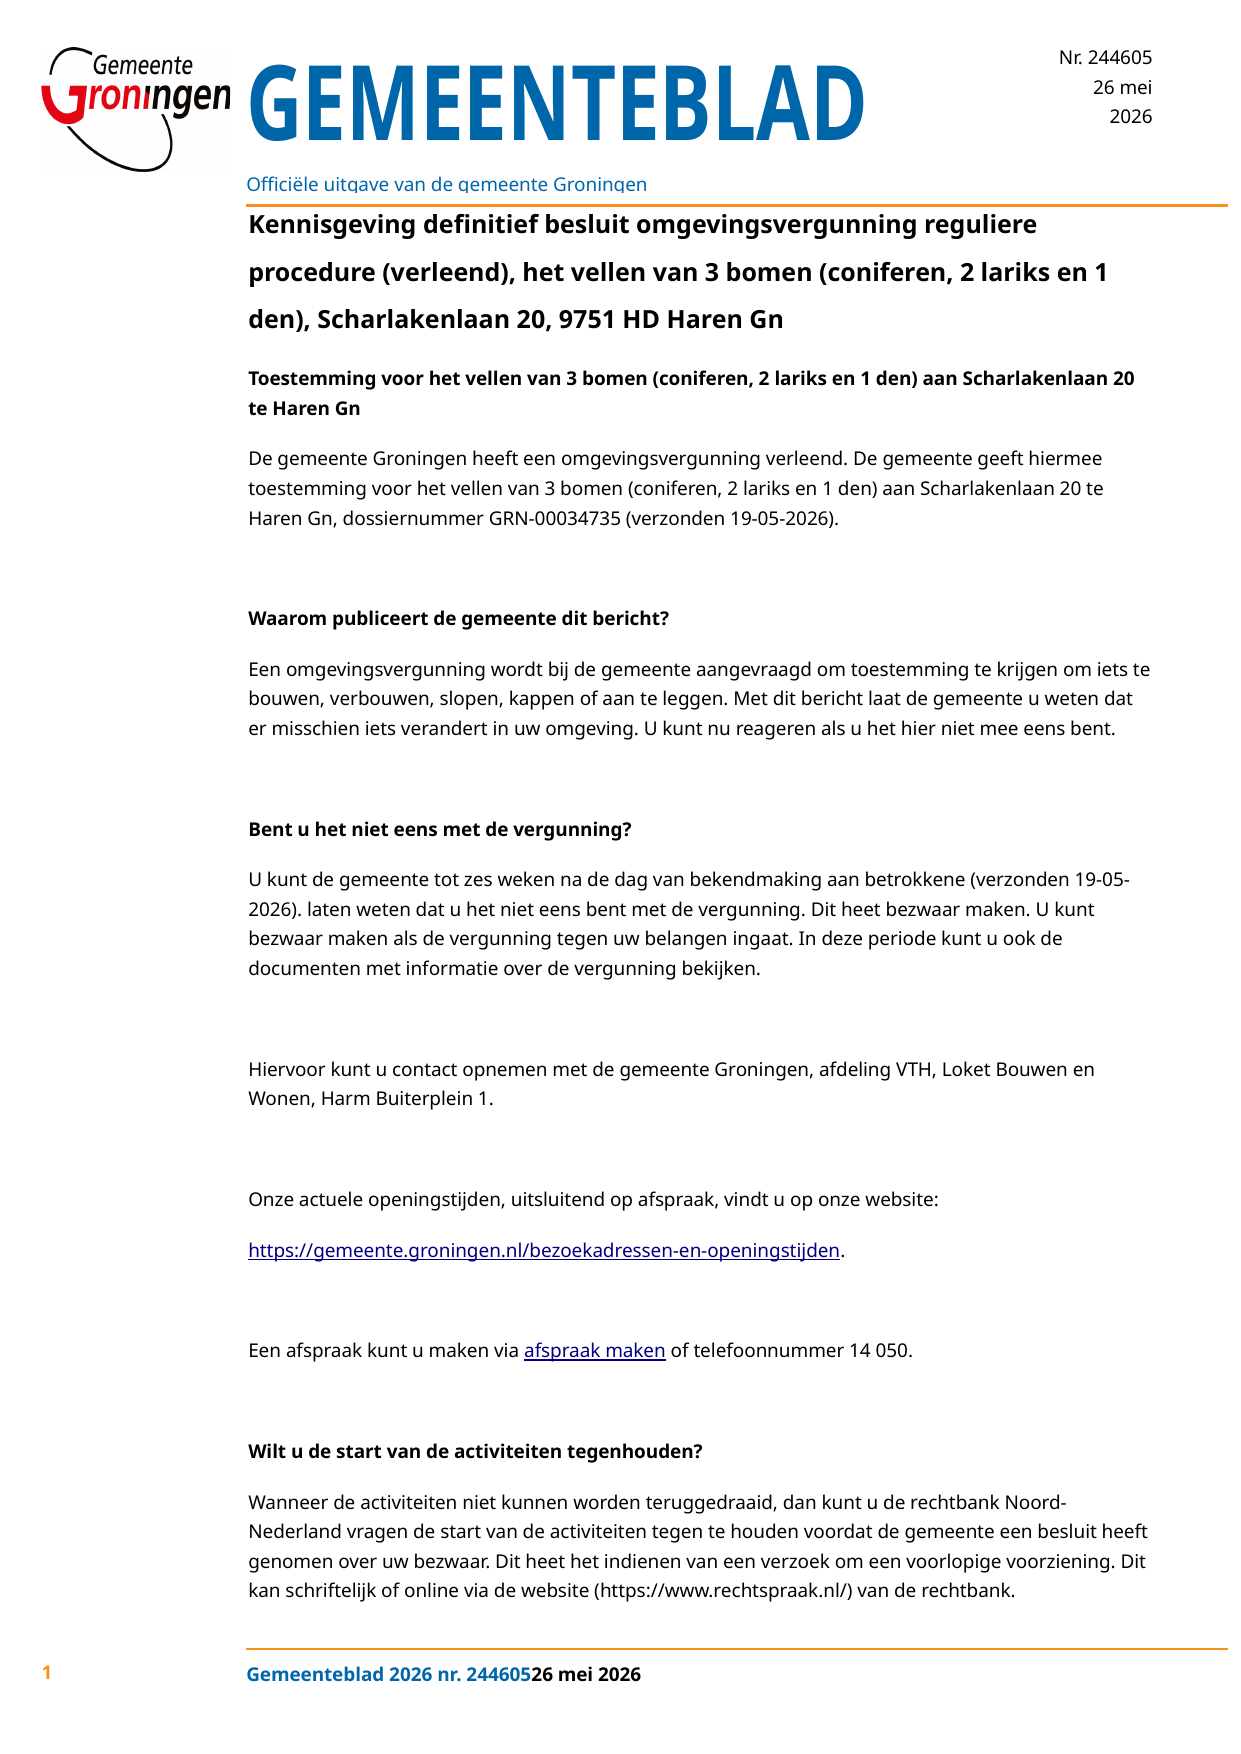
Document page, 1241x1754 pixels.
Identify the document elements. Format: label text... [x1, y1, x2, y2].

text Waarom publiceert de gemeente dit bericht? [248, 606, 1152, 631]
text Wilt u de start van de activiteiten tegenhouden? [248, 1438, 1152, 1464]
text Wanneer de activiteiten niet kunnen worden teruggedraaid, dan kunt u de rechtbank Noord-Nederland vragen de start van de activiteiten tegen te houden voordat de gemeente een besluit heeft genomen over uw bezwaar. Dit heet het indienen van een verzoek om een voorlopige voorziening. Dit kan schriftelijk of online via de website (https://www.rechtspraak.nl/) van de rechtbank. [248, 1489, 1152, 1603]
text Onze actuele openingstijden, uitsluitend op afspraak, vindt u op onze website: [248, 1186, 1152, 1212]
text Een afspraak kunt u maken via afspraak maken of telefoonnummer 14 050. [248, 1338, 1152, 1363]
text Bent u het niet eens met de vergunning? [248, 816, 1152, 842]
text De gemeente Groningen heeft een omgevingsvergunning verleend. De gemeente geeft hiermee toestemming voor het vellen van 3 bomen (coniferen, 2 lariks en 1 den) aan Scharlakenlaan 20 te Haren Gn, dossiernummer GRN-00034735 (verzonden 19-05-2026). [248, 446, 1152, 530]
text Toestemming voor het vellen van 3 bomen (coniferen, 2 lariks en 1 den) aan Scharlakenlaan 20 te Haren Gn [248, 366, 1152, 421]
text U kunt de gemeente tot zes weken na de dag van bekendmaking aan betrokkene (verzonden 19-05-2026). laten weten dat u het niet eens bent met de vergunning. Dit heet bezwaar maken. U kunt bezwaar maken als de vergunning tegen uw belangen ingaat. In deze periode kunt u ook de documenten met informatie over de vergunning bekijken. [248, 866, 1152, 981]
text https://gemeente.groningen.nl/bezoekadressen-en-openingstijden. [248, 1237, 1152, 1262]
text Kennisgeving definitief besluit omgevingsvergunning reguliere procedure (verleend), het vellen van 3 bomen (coniferen, 2 lariks en 1 den), Scharlakenlaan 20, 9751 HD Haren Gn [248, 207, 1152, 336]
text Hiervoor kunt u contact opnemen met de gemeente Groningen, afdeling VTH, Loket Bouwen en Wonen, Harm Buiterplein 1. [248, 1056, 1152, 1111]
picture [41, 47, 231, 172]
text Een omgevingsvergunning wordt bij de gemeente aangevraagd om toestemming te krijgen om iets te bouwen, verbouwen, slopen, kappen of aan te leggen. Met dit bericht laat de gemeente u weten dat er misschien iets verandert in uw omgeving. U kunt nu reageren als u het hier niet mee eens bent. [248, 656, 1152, 741]
